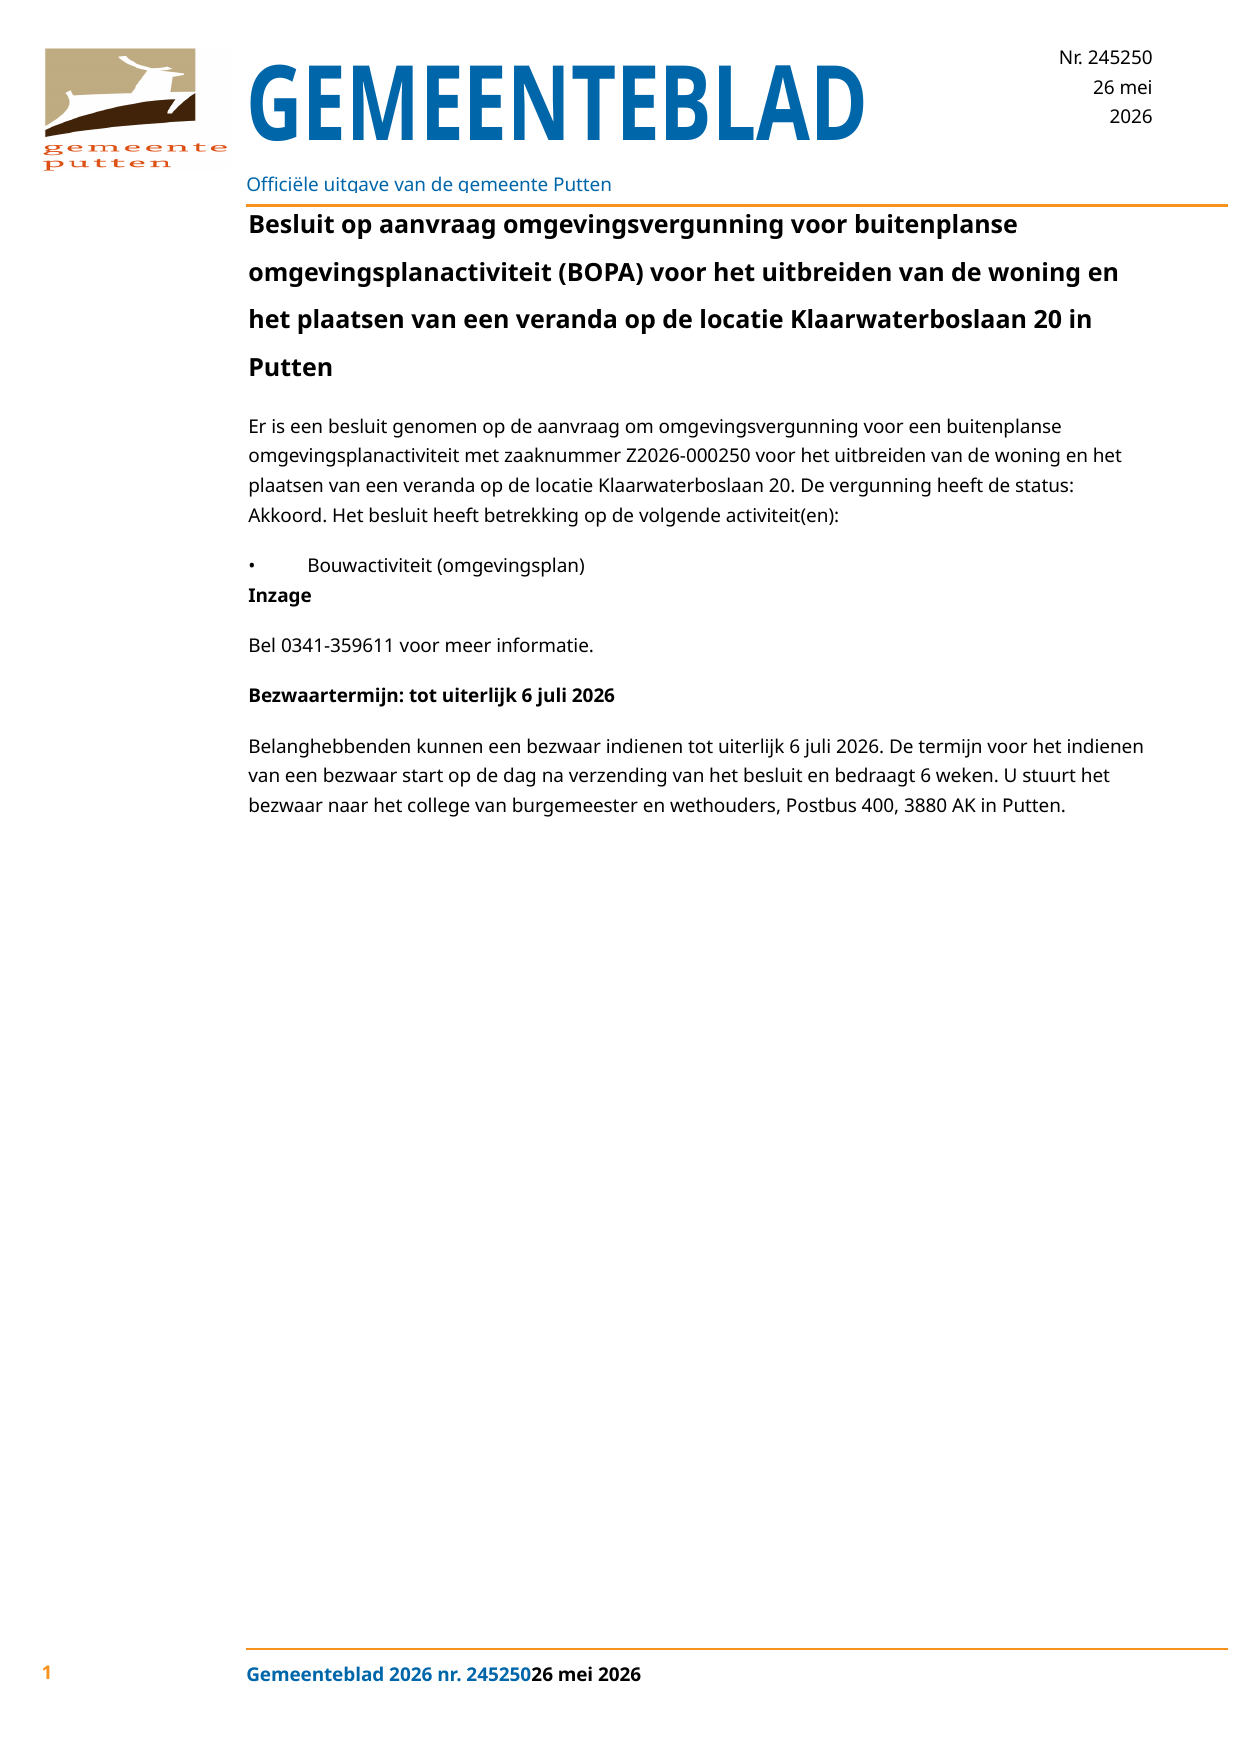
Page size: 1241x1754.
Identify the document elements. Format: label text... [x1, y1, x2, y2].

text Inzage [248, 582, 1152, 608]
text Belanghebbenden kunnen een bezwaar indienen tot uiterlijk 6 juli 2026. De termijn voor het indienen van een bezwaar start op de dag na verzending van het besluit en bedraagt 6 weken. U stuurt het bezwaar naar het college van burgemeester en wethouders, Postbus 400, 3880 AK in Putten. [248, 733, 1152, 818]
picture [41, 47, 231, 172]
list Bouwactiviteit (omgevingsplan) [248, 552, 1152, 578]
text Bel 0341-359611 voor meer informatie. [248, 632, 1152, 658]
text Er is een besluit genomen op de aanvraag om omgevingsvergunning voor een buitenplanse omgevingsplanactiviteit met zaaknummer Z2026-000250 voor het uitbreiden van de woning en het plaatsen van een veranda op de locatie Klaarwaterboslaan 20. De vergunning heeft de status: Akkoord. Het besluit heeft betrekking op de volgende activiteit(en): [248, 413, 1152, 528]
text Besluit op aanvraag omgevingsvergunning voor buitenplanse omgevingsplanactiviteit (BOPA) voor het uitbreiden van de woning en het plaatsen van een veranda op de locatie Klaarwaterboslaan 20 in Putten [248, 207, 1152, 384]
text Bezwaartermijn: tot uiterlijk 6 juli 2026 [248, 683, 1152, 708]
